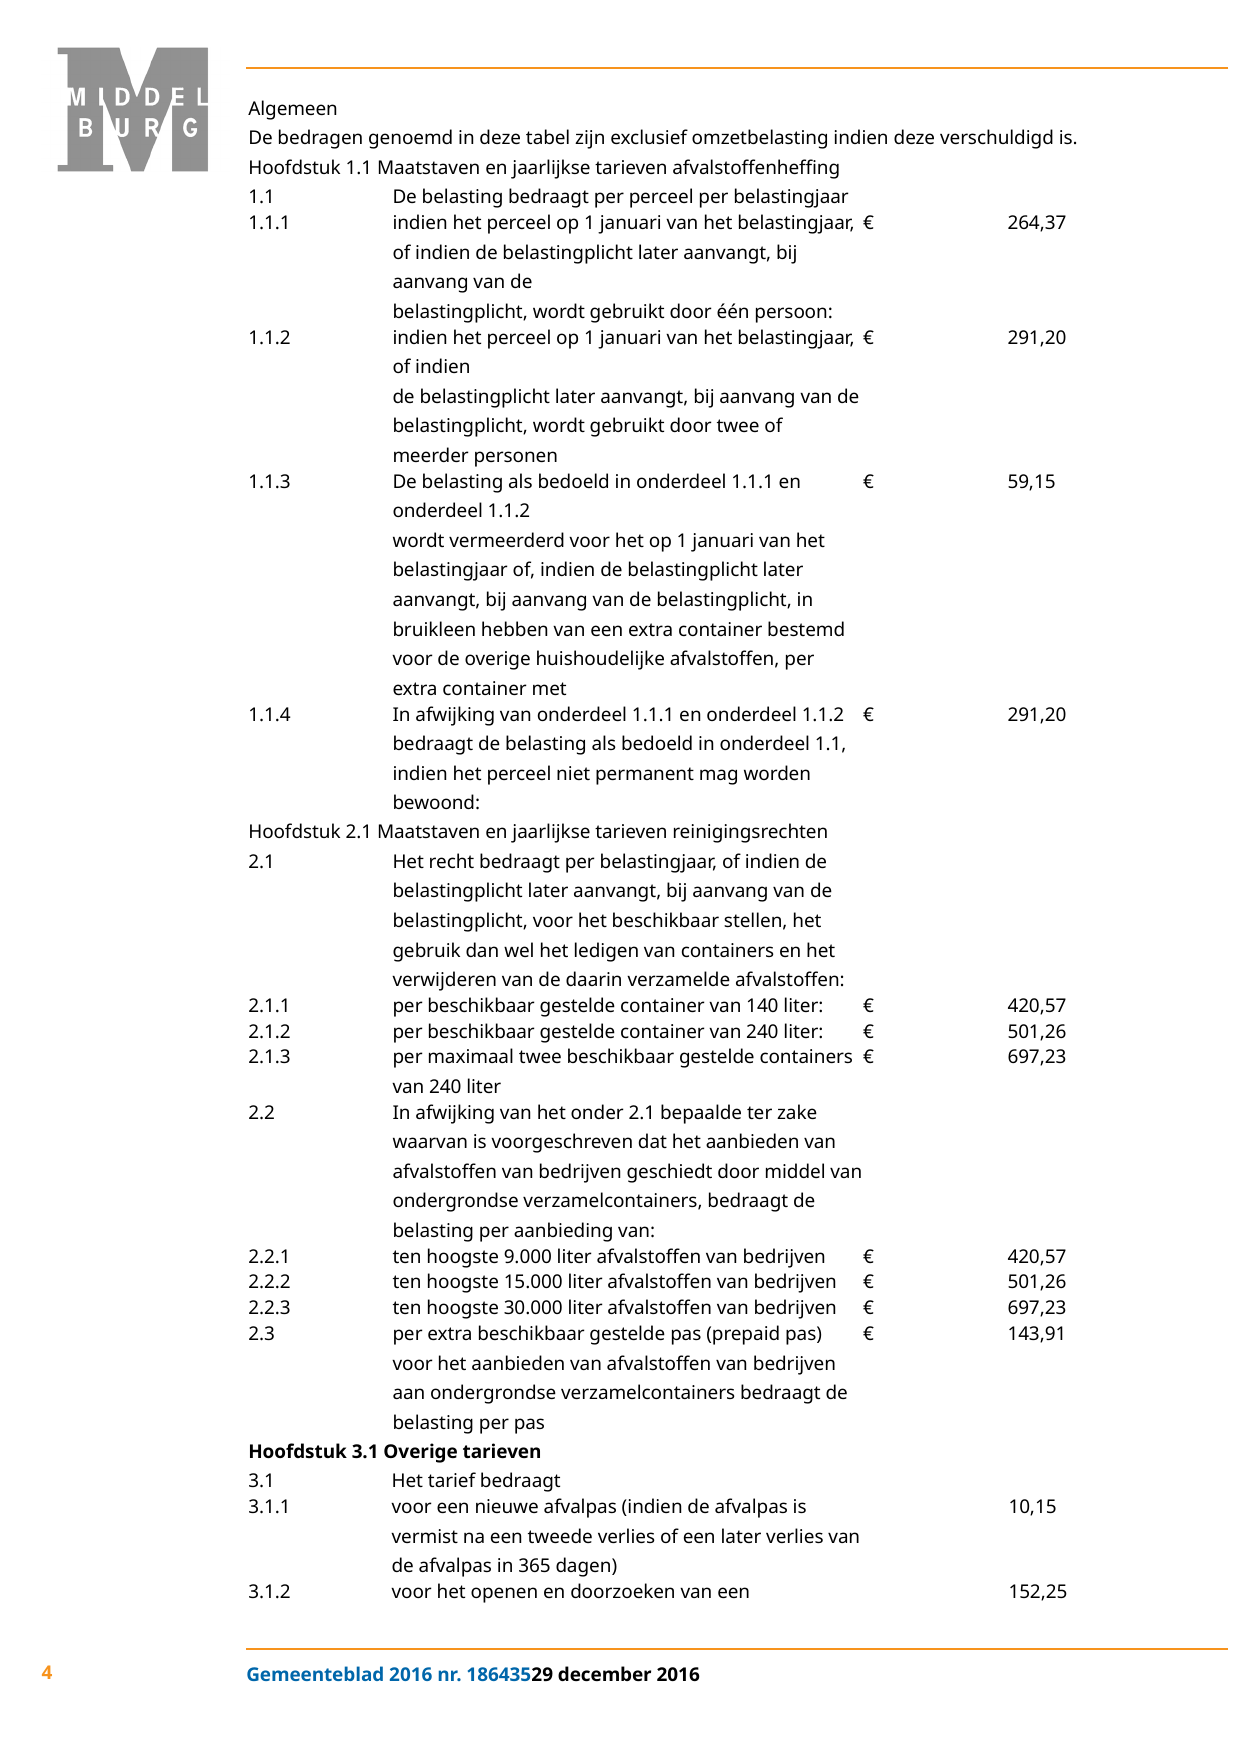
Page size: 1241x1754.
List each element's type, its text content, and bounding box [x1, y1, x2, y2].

table_cell indien het perceel op 1 januari van het belastingjaar, of indien de belastingplicht later aanvangt, bij aanvang van de belastingplicht, wordt gebruikt door twee of meerder personen [392, 324, 863, 468]
table_cell 2.3 [248, 1320, 392, 1435]
table_cell € [863, 1320, 1007, 1435]
table_cell [863, 1099, 1007, 1243]
table_cell [865, 1493, 1008, 1578]
table_cell 291,20 [1007, 324, 1152, 468]
table_cell 3.1.1 [248, 1493, 391, 1578]
table_header 3.1 [248, 1468, 391, 1493]
table_cell 2.1.3 [248, 1044, 392, 1099]
table_cell 264,37 [1007, 209, 1152, 324]
table_cell ten hoogste 15.000 liter afvalstoffen van bedrijven [392, 1269, 863, 1294]
text Algemeen [248, 95, 1152, 121]
table_cell 2.2.2 [248, 1269, 392, 1294]
table_header [1007, 184, 1152, 209]
table_header Het tarief bedraagt [391, 1468, 865, 1493]
table_cell € [863, 1044, 1007, 1099]
table_cell 3.1.2 [248, 1578, 391, 1604]
table_cell [1007, 1099, 1152, 1243]
table_header 2.1 [248, 848, 392, 992]
table_cell € [863, 324, 1007, 468]
table_cell 152,25 [1008, 1578, 1152, 1604]
table_cell 59,15 [1007, 468, 1152, 701]
table_header [1008, 1468, 1152, 1493]
table_cell 10,15 [1008, 1493, 1152, 1578]
table_cell per maximaal twee beschikbaar gestelde containers van 240 liter [392, 1044, 863, 1099]
table_cell indien het perceel op 1 januari van het belastingjaar, of indien de belastingplicht later aanvangt, bij aanvang van de belastingplicht, wordt gebruikt door één persoon: [392, 209, 863, 324]
table_header Het recht bedraagt per belastingjaar, of indien de belastingplicht later aanvangt, bij aanvang van de belastingplicht, voor het beschikbaar stellen, het gebruik dan wel het ledigen van containers en het verwijderen van de daarin verzamelde afvalstoffen: [392, 848, 863, 992]
table_cell € [863, 1243, 1007, 1269]
table_cell voor het openen en doorzoeken van een [391, 1578, 865, 1604]
table_cell 143,91 [1007, 1320, 1152, 1435]
picture [41, 47, 231, 172]
table_header [865, 1468, 1008, 1493]
table_cell [865, 1578, 1008, 1604]
table_cell 420,57 [1007, 992, 1152, 1018]
table_header 1.1 [248, 184, 392, 209]
table_cell 1.1.1 [248, 209, 392, 324]
table_cell 420,57 [1007, 1243, 1152, 1269]
table_cell € [863, 1269, 1007, 1294]
table_cell 2.2.1 [248, 1243, 392, 1269]
table_cell 1.1.2 [248, 324, 392, 468]
table_cell € [863, 1295, 1007, 1320]
table_cell ten hoogste 9.000 liter afvalstoffen van bedrijven [392, 1243, 863, 1269]
table_cell 2.2 [248, 1099, 392, 1243]
table_header [1007, 848, 1152, 992]
table_header De belasting bedraagt per perceel per belastingjaar [392, 184, 863, 209]
table_cell per beschikbaar gestelde container van 240 liter: [392, 1018, 863, 1044]
text De bedragen genoemd in deze tabel zijn exclusief omzetbelasting indien deze verschuldigd is. [248, 124, 1152, 150]
table_header [863, 184, 1007, 209]
text Hoofdstuk 2.1 Maatstaven en jaarlijkse tarieven reinigingsrechten [248, 818, 1152, 844]
table_cell € [863, 992, 1007, 1018]
table_cell 1.1.4 [248, 701, 392, 815]
table_cell 501,26 [1007, 1018, 1152, 1044]
table_cell per beschikbaar gestelde container van 140 liter: [392, 992, 863, 1018]
table_cell In afwijking van het onder 2.1 bepaalde ter zake waarvan is voorgeschreven dat het aanbieden van afvalstoffen van bedrijven geschiedt door middel van ondergrondse verzamelcontainers, bedraagt de belasting per aanbieding van: [392, 1099, 863, 1243]
table_cell De belasting als bedoeld in onderdeel 1.1.1 en onderdeel 1.1.2 wordt vermeerderd voor het op 1 januari van het belastingjaar of, indien de belastingplicht later aanvangt, bij aanvang van de belastingplicht, in bruikleen hebben van een extra container bestemd voor de overige huishoudelijke afvalstoffen, per extra container met [392, 468, 863, 701]
table_header [863, 848, 1007, 992]
text Hoofdstuk 1.1 Maatstaven en jaarlijkse tarieven afvalstoffenheffing [248, 154, 1152, 180]
table_cell € [863, 1018, 1007, 1044]
table_cell 1.1.3 [248, 468, 392, 701]
table_cell 697,23 [1007, 1295, 1152, 1320]
text Hoofdstuk 3.1 Overige tarieven [248, 1438, 1152, 1464]
table_cell 291,20 [1007, 701, 1152, 815]
table_cell € [863, 209, 1007, 324]
table_cell In afwijking van onderdeel 1.1.1 en onderdeel 1.1.2 bedraagt de belasting als bedoeld in onderdeel 1.1, indien het perceel niet permanent mag worden bewoond: [392, 701, 863, 815]
table_cell per extra beschikbaar gestelde pas (prepaid pas) voor het aanbieden van afvalstoffen van bedrijven aan ondergrondse verzamelcontainers bedraagt de belasting per pas [392, 1320, 863, 1435]
table_cell 501,26 [1007, 1269, 1152, 1294]
table_cell € [863, 468, 1007, 701]
table_cell 2.1.2 [248, 1018, 392, 1044]
table_cell € [863, 701, 1007, 815]
table_cell 697,23 [1007, 1044, 1152, 1099]
table_cell 2.1.1 [248, 992, 392, 1018]
table_cell ten hoogste 30.000 liter afvalstoffen van bedrijven [392, 1295, 863, 1320]
table_cell voor een nieuwe afvalpas (indien de afvalpas is vermist na een tweede verlies of een later verlies van de afvalpas in 365 dagen) [391, 1493, 865, 1578]
table_cell 2.2.3 [248, 1295, 392, 1320]
